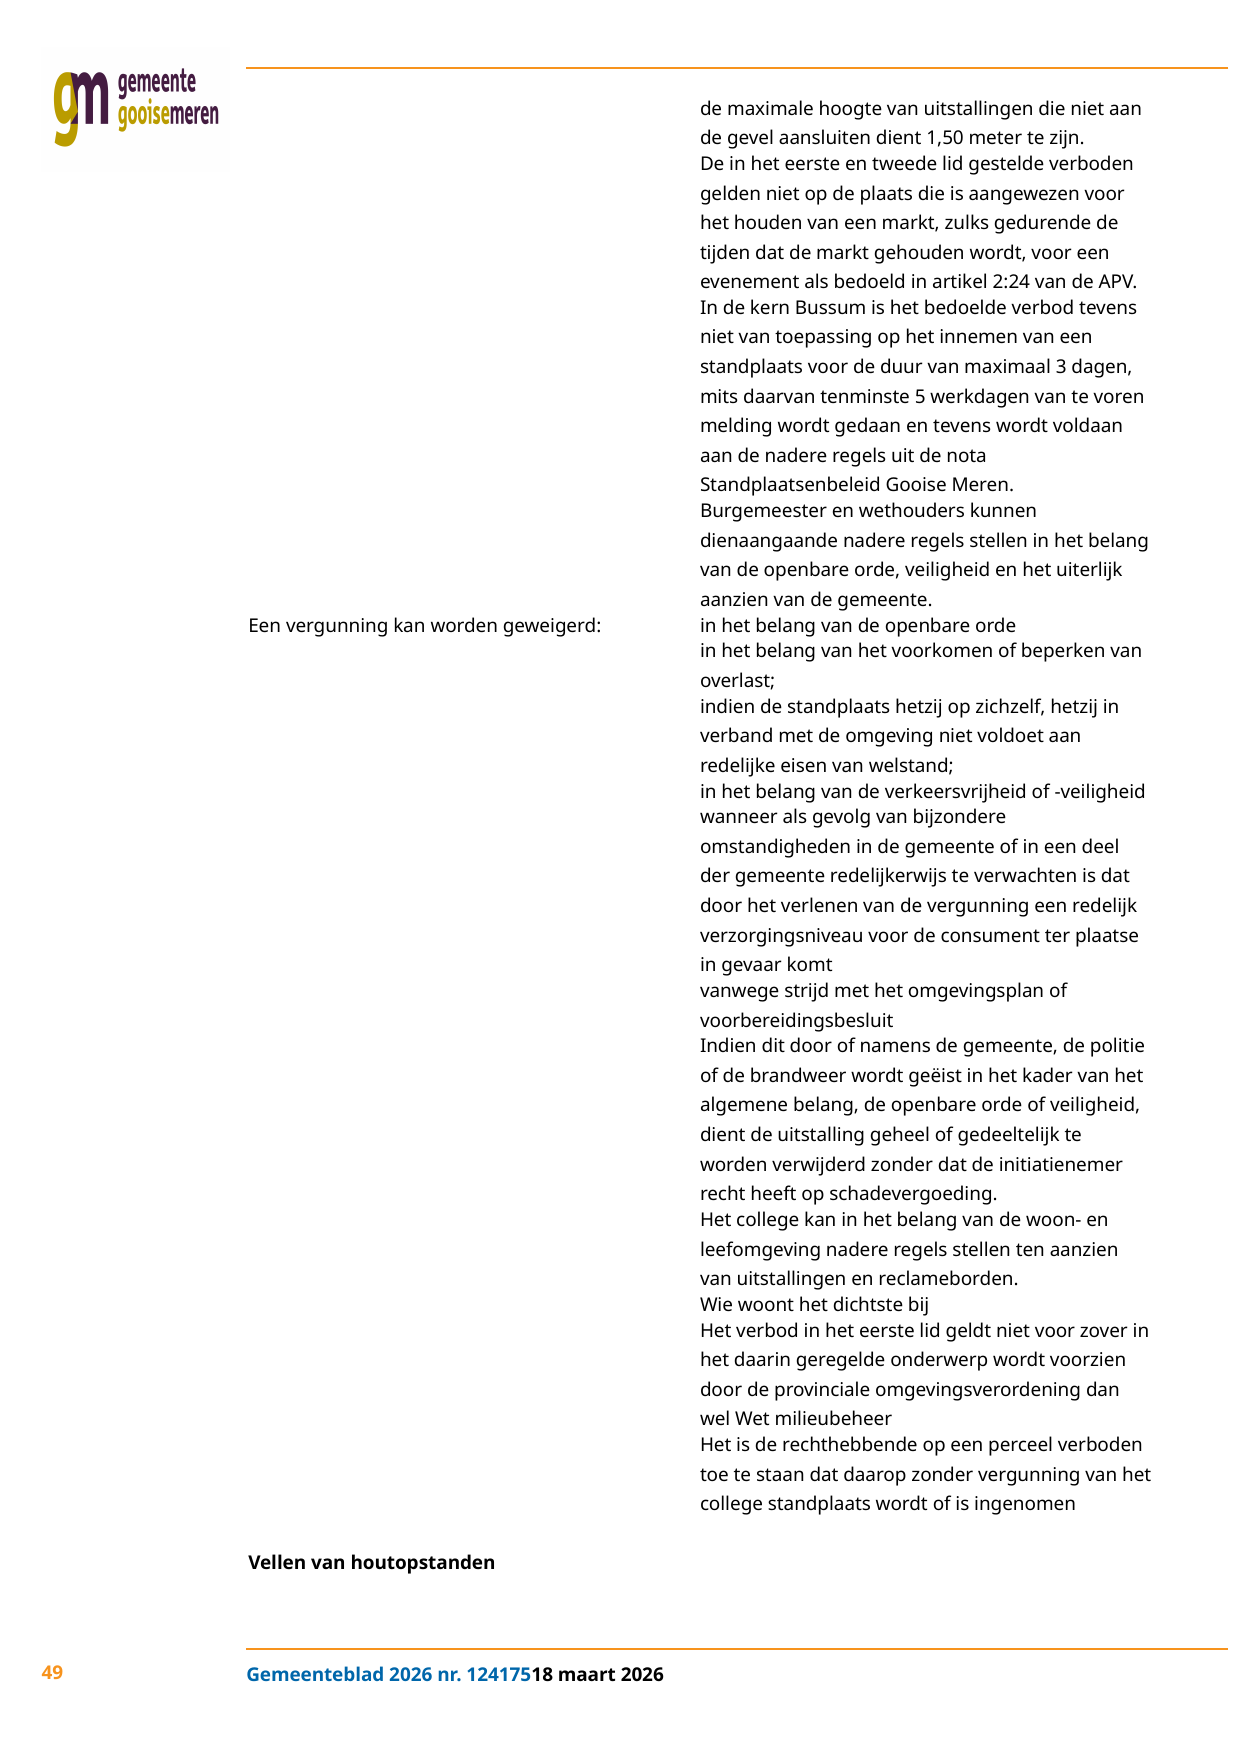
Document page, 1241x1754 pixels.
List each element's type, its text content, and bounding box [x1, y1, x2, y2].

table_cell in het belang van de openbare orde [700, 612, 1152, 638]
table_cell [248, 638, 700, 693]
table_cell [248, 1033, 700, 1206]
table_cell in het belang van de verkeersvrijheid of -veiligheid [700, 778, 1152, 803]
table_cell [248, 294, 700, 497]
table_cell [248, 1206, 700, 1291]
table_cell Indien dit door of namens de gemeente, de politie of de brandweer wordt geëist in het kader van het algemene belang, de openbare orde of veiligheid, dient de uitstalling geheel of gedeeltelijk te worden verwijderd zonder dat de initiatienemer recht heeft op schadevergoeding. [700, 1033, 1152, 1206]
table_cell de maximale hoogte van uitstallingen die niet aan de gevel aansluiten dient 1,50 meter te zijn. [700, 95, 1152, 150]
table_cell [248, 804, 700, 977]
table_cell vanwege strijd met het omgevingsplan of voorbereidingsbesluit [700, 977, 1152, 1032]
table_cell Het is de rechthebbende op een perceel verboden toe te staan dat daarop zonder vergunning van het college standplaats wordt of is ingenomen [700, 1431, 1152, 1516]
table_cell Het college kan in het belang van de woon- en leefomgeving nadere regels stellen ten aanzien van uitstallingen en reclameborden. [700, 1206, 1152, 1291]
table_cell [248, 1431, 700, 1516]
picture [41, 47, 231, 172]
table_cell wanneer als gevolg van bijzondere omstandigheden in de gemeente of in een deel der gemeente redelijkerwijs te verwachten is dat door het verlenen van de vergunning een redelijk verzorgingsniveau voor de consument ter plaatse in gevaar komt [700, 804, 1152, 977]
table_cell [248, 693, 700, 778]
table_cell Een vergunning kan worden geweigerd: [248, 612, 700, 638]
table_cell Het verbod in het eerste lid geldt niet voor zover in het daarin geregelde onderwerp wordt voorzien door de provinciale omgevingsverordening dan wel Wet milieubeheer [700, 1317, 1152, 1431]
table_cell indien de standplaats hetzij op zichzelf, hetzij in verband met de omgeving niet voldoet aan redelijke eisen van welstand; [700, 693, 1152, 778]
text Vellen van houtopstanden [248, 1549, 1152, 1575]
table_cell [248, 977, 700, 1032]
table_cell Burgemeester en wethouders kunnen dienaangaande nadere regels stellen in het belang van de openbare orde, veiligheid en het uiterlijk aanzien van de gemeente. [700, 498, 1152, 612]
table_cell Wie woont het dichtste bij [700, 1291, 1152, 1317]
table_cell [248, 95, 700, 150]
table_cell In de kern Bussum is het bedoelde verbod tevens niet van toepassing op het innemen van een standplaats voor de duur van maximaal 3 dagen, mits daarvan tenminste 5 werkdagen van te voren melding wordt gedaan en tevens wordt voldaan aan de nadere regels uit de nota Standplaatsenbeleid Gooise Meren. [700, 294, 1152, 497]
table_cell [248, 150, 700, 294]
table_cell [248, 778, 700, 803]
table_cell De in het eerste en tweede lid gestelde verboden gelden niet op de plaats die is aangewezen voor het houden van een markt, zulks gedurende de tijden dat de markt gehouden wordt, voor een evenement als bedoeld in artikel 2:24 van de APV. [700, 150, 1152, 294]
table_cell [248, 1317, 700, 1431]
table_cell in het belang van het voorkomen of beperken van overlast; [700, 638, 1152, 693]
table_cell [248, 498, 700, 612]
table_cell [248, 1291, 700, 1317]
